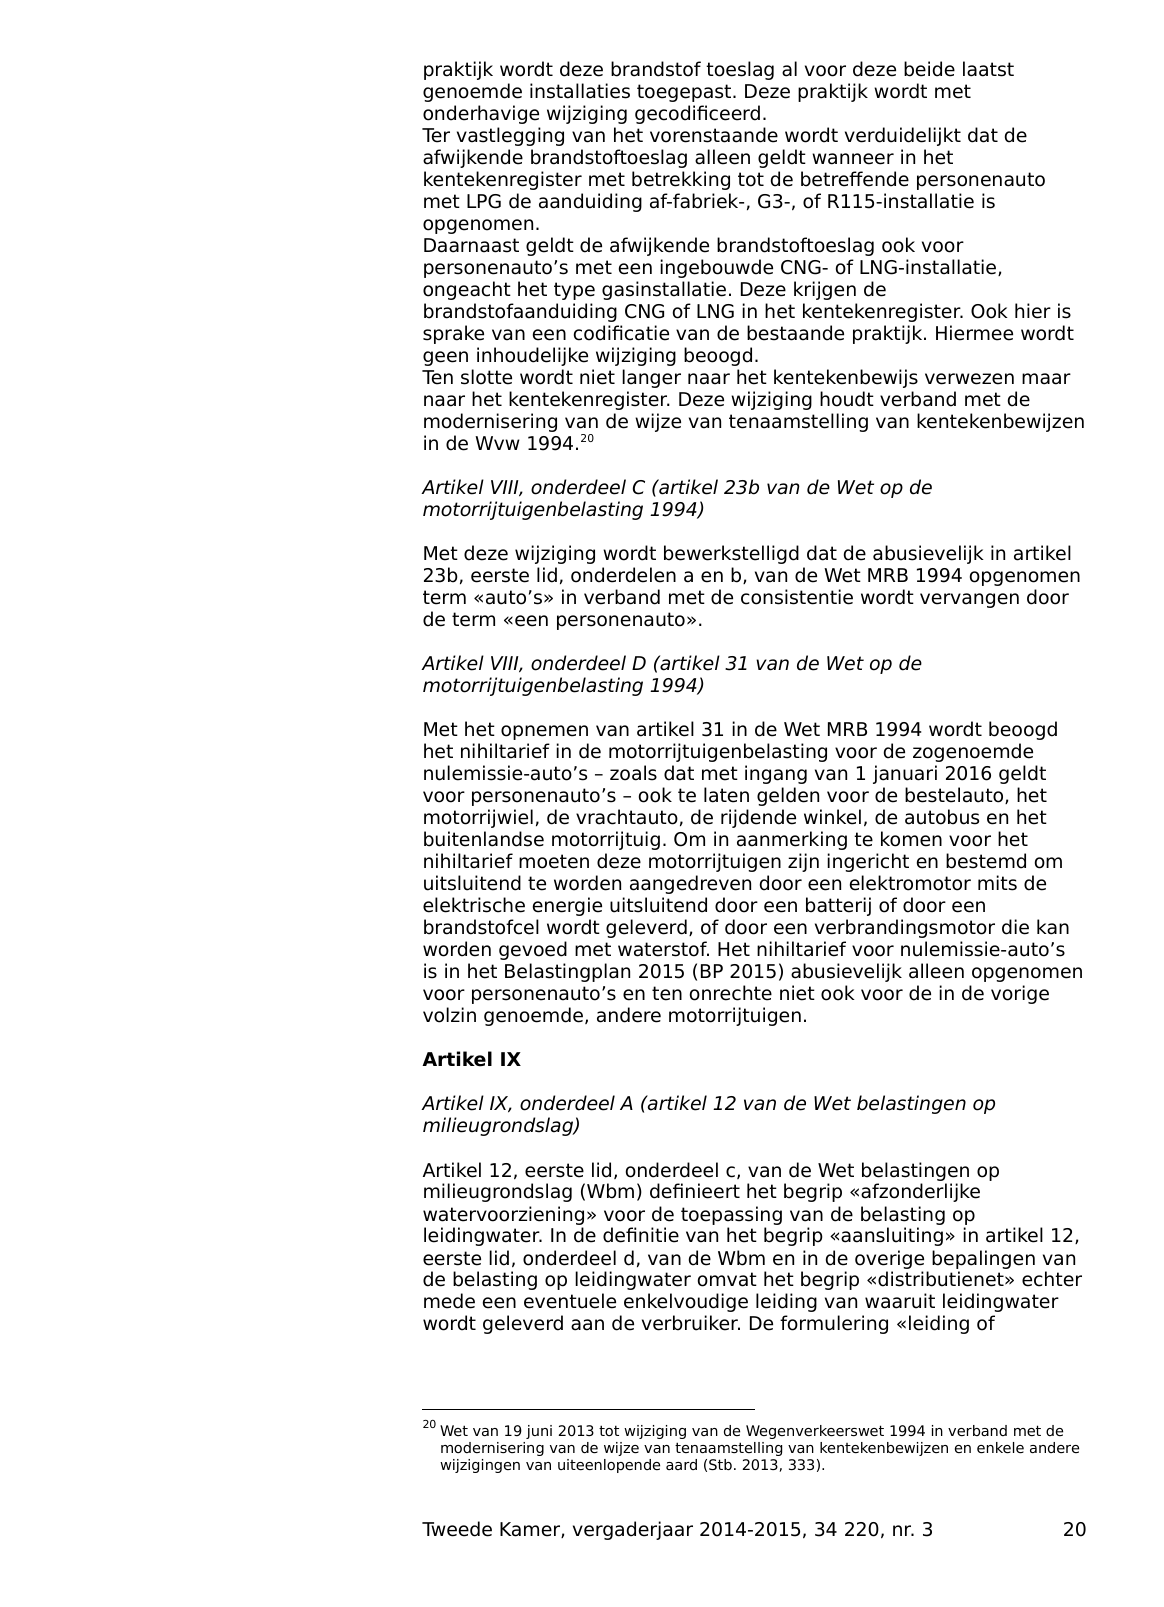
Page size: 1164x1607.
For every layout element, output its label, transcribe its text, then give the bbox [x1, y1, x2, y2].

text Met deze wijziging wordt bewerkstelligd dat de abusievelijk in artikel 23b, eerste lid, onderdelen a en b, van de Wet MRB 1994 opgenomen term «auto’s» in verband met de consistentie wordt vervangen door de term «een personenauto». [422, 543, 1087, 631]
subtitle Artikel IX, onderdeel A (artikel 12 van de Wet belastingen op milieugrondslag) [422, 1093, 1087, 1137]
subtitle Artikel VIII, onderdeel D (artikel 31 van de Wet op de motorrijtuigenbelasting 1994) [422, 653, 1087, 697]
text Ten slotte wordt niet langer naar het kentekenbewijs verwezen maar naar het kentekenregister. Deze wijziging houdt verband met de modernisering van de wijze van tenaamstelling van kentekenbewijzen in de Wvw 1994. [422, 367, 1087, 455]
subtitle Artikel VIII, onderdeel C (artikel 23b van de Wet op de motorrijtuigenbelasting 1994) [422, 477, 1087, 521]
text Artikel 12, eerste lid, onderdeel c, van de Wet belastingen op milieugrondslag (Wbm) definieert het begrip «afzonderlijke watervoorziening» voor de toepassing van de belasting op leidingwater. In de definitie van het begrip «aansluiting» in artikel 12, eerste lid, onderdeel d, van de Wbm en in de overige bepalingen van de belasting op leidingwater omvat het begrip «distributienet» echter mede een eventuele enkelvoudige leiding van waaruit leidingwater wordt geleverd aan de verbruiker. De formulering «leiding of [422, 1159, 1087, 1335]
text praktijk wordt deze brandstof toeslag al voor deze beide laatst genoemde installaties toegepast. Deze praktijk wordt met onderhavige wijziging gecodificeerd. [422, 59, 1087, 125]
text Met het opnemen van artikel 31 in de Wet MRB 1994 wordt beoogd het nihiltarief in de motorrijtuigenbelasting voor de zogenoemde nulemissie-auto’s – zoals dat met ingang van 1 januari 2016 geldt voor personenauto’s – ook te laten gelden voor de bestelauto, het motorrijwiel, de vrachtauto, de rijdende winkel, de autobus en het buitenlandse motorrijtuig. Om in aanmerking te komen voor het nihiltarief moeten deze motorrijtuigen zijn ingericht en bestemd om uitsluitend te worden aangedreven door een elektromotor mits de elektrische energie uitsluitend door een batterij of door een brandstofcel wordt geleverd, of door een verbrandingsmotor die kan worden gevoed met waterstof. Het nihiltarief voor nulemissie-auto’s is in het Belastingplan 2015 (BP 2015) abusievelijk alleen opgenomen voor personenauto’s en ten onrechte niet ook voor de in de vorige volzin genoemde, andere motorrijtuigen. [422, 719, 1087, 1027]
text Ter vastlegging van het vorenstaande wordt verduidelijkt dat de afwijkende brandstoftoeslag alleen geldt wanneer in het kentekenregister met betrekking tot de betreffende personenauto met LPG de aanduiding af-fabriek-, G3-, of R115-installatie is opgenomen. [422, 125, 1087, 235]
text Daarnaast geldt de afwijkende brandstoftoeslag ook voor personenauto’s met een ingebouwde CNG- of LNG-installatie, ongeacht het type gasinstallatie. Deze krijgen de brandstofaanduiding CNG of LNG in het kentekenregister. Ook hier is sprake van een codificatie van de bestaande praktijk. Hiermee wordt geen inhoudelijke wijziging beoogd. [422, 235, 1087, 367]
text Wet van 19 juni 2013 tot wijziging van de Wegenverkeerswet 1994 in verband met de modernisering van de wijze van tenaamstelling van kentekenbewijzen en enkele andere wijzigingen van uiteenlopende aard (Stb. 2013, 333). [422, 1418, 1087, 1474]
subtitle Artikel IX [422, 1049, 1087, 1071]
